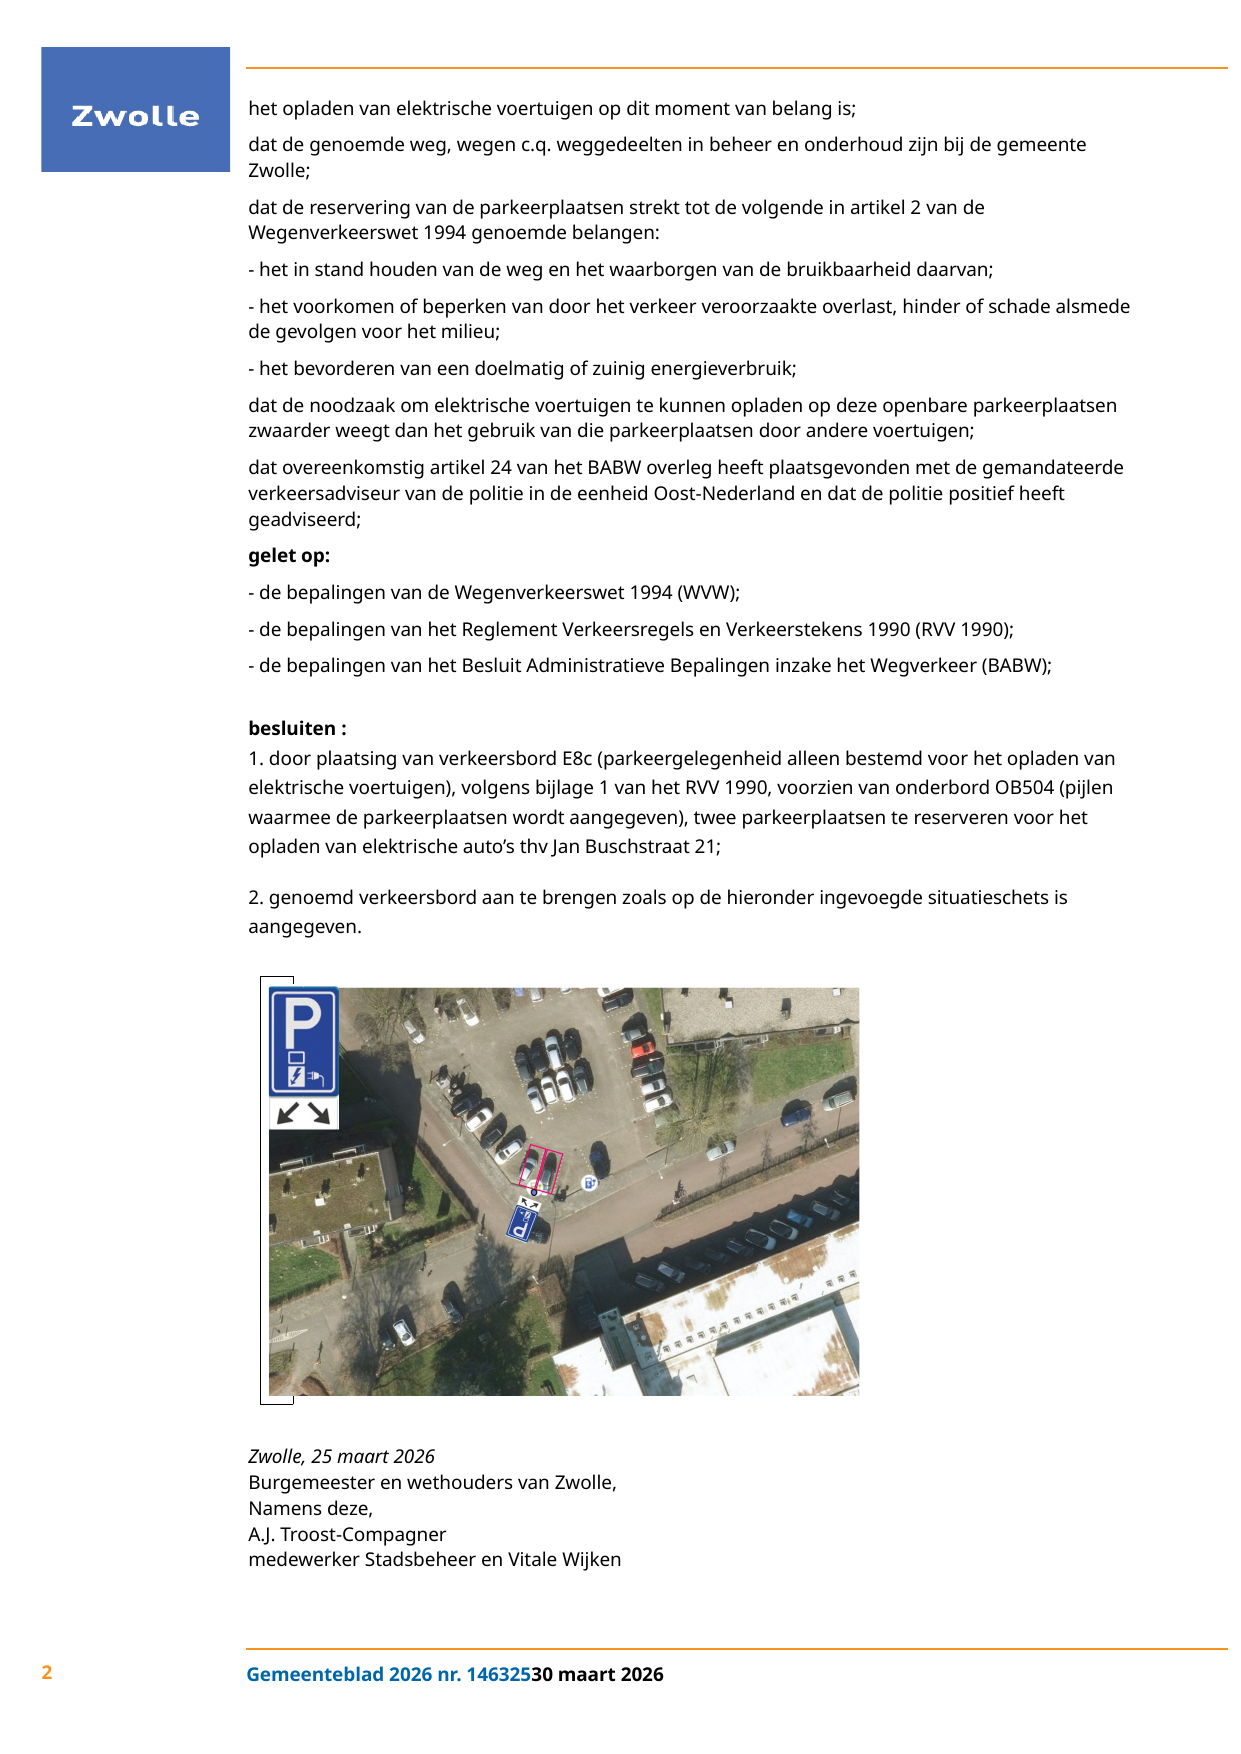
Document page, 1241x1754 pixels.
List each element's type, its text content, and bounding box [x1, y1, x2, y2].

text dat de genoemde weg, wegen c.q. weggedeelten in beheer en onderhoud zijn bij de gemeente Zwolle; [248, 131, 1152, 183]
text - de bepalingen van het Reglement Verkeersregels en Verkeerstekens 1990 (RVV 1990); [248, 616, 1152, 642]
picture [268, 984, 860, 1396]
text dat de reservering van de parkeerplaatsen strekt tot de volgende in artikel 2 van de Wegenverkeerswet 1994 genoemde belangen: [248, 194, 1152, 245]
text - het in stand houden van de weg en het waarborgen van de bruikbaarheid daarvan; [248, 256, 1152, 282]
text besluiten : [248, 715, 1152, 741]
text gelet op: [248, 542, 1152, 568]
text - het voorkomen of beperken van door het verkeer veroorzaakte overlast, hinder of schade alsmede de gevolgen voor het milieu; [248, 293, 1152, 344]
text het opladen van elektrische voertuigen op dit moment van belang is; [248, 95, 1152, 121]
text medewerker Stadsbeheer en Vitale Wijken [248, 1547, 1152, 1572]
text dat overeenkomstig artikel 24 van het BABW overleg heeft plaatsgevonden met de gemandateerde verkeersadviseur van de politie in de eenheid Oost-Nederland en dat de politie positief heeft geadviseerd; [248, 454, 1152, 532]
text Namens deze, [248, 1495, 1152, 1521]
text Zwolle, 25 maart 2026 [248, 1444, 1152, 1469]
text 1. door plaatsing van verkeersbord E8c (parkeergelegenheid alleen bestemd voor het opladen van elektrische voertuigen), volgens bijlage 1 van het RVV 1990, voorzien van onderbord OB504 (pijlen waarmee de parkeerplaatsen wordt aangegeven), twee parkeerplaatsen te reserveren voor het opladen van elektrische auto’s thv Jan Buschstraat 21; [248, 745, 1152, 859]
text - de bepalingen van de Wegenverkeerswet 1994 (WVW); [248, 579, 1152, 605]
text - het bevorderen van een doelmatig of zuinig energieverbruik; [248, 355, 1152, 381]
text 2. genoemd verkeersbord aan te brengen zoals op de hieronder ingevoegde situatieschets is aangegeven. [248, 884, 1152, 939]
picture [41, 47, 231, 172]
text - de bepalingen van het Besluit Administratieve Bepalingen inzake het Wegverkeer (BABW); [248, 652, 1152, 678]
text A.J. Troost-Compagner [248, 1521, 1152, 1547]
text dat de noodzaak om elektrische voertuigen te kunnen opladen op deze openbare parkeerplaatsen zwaarder weegt dan het gebruik van die parkeerplaatsen door andere voertuigen; [248, 392, 1152, 443]
text Burgemeester en wethouders van Zwolle, [248, 1469, 1152, 1495]
